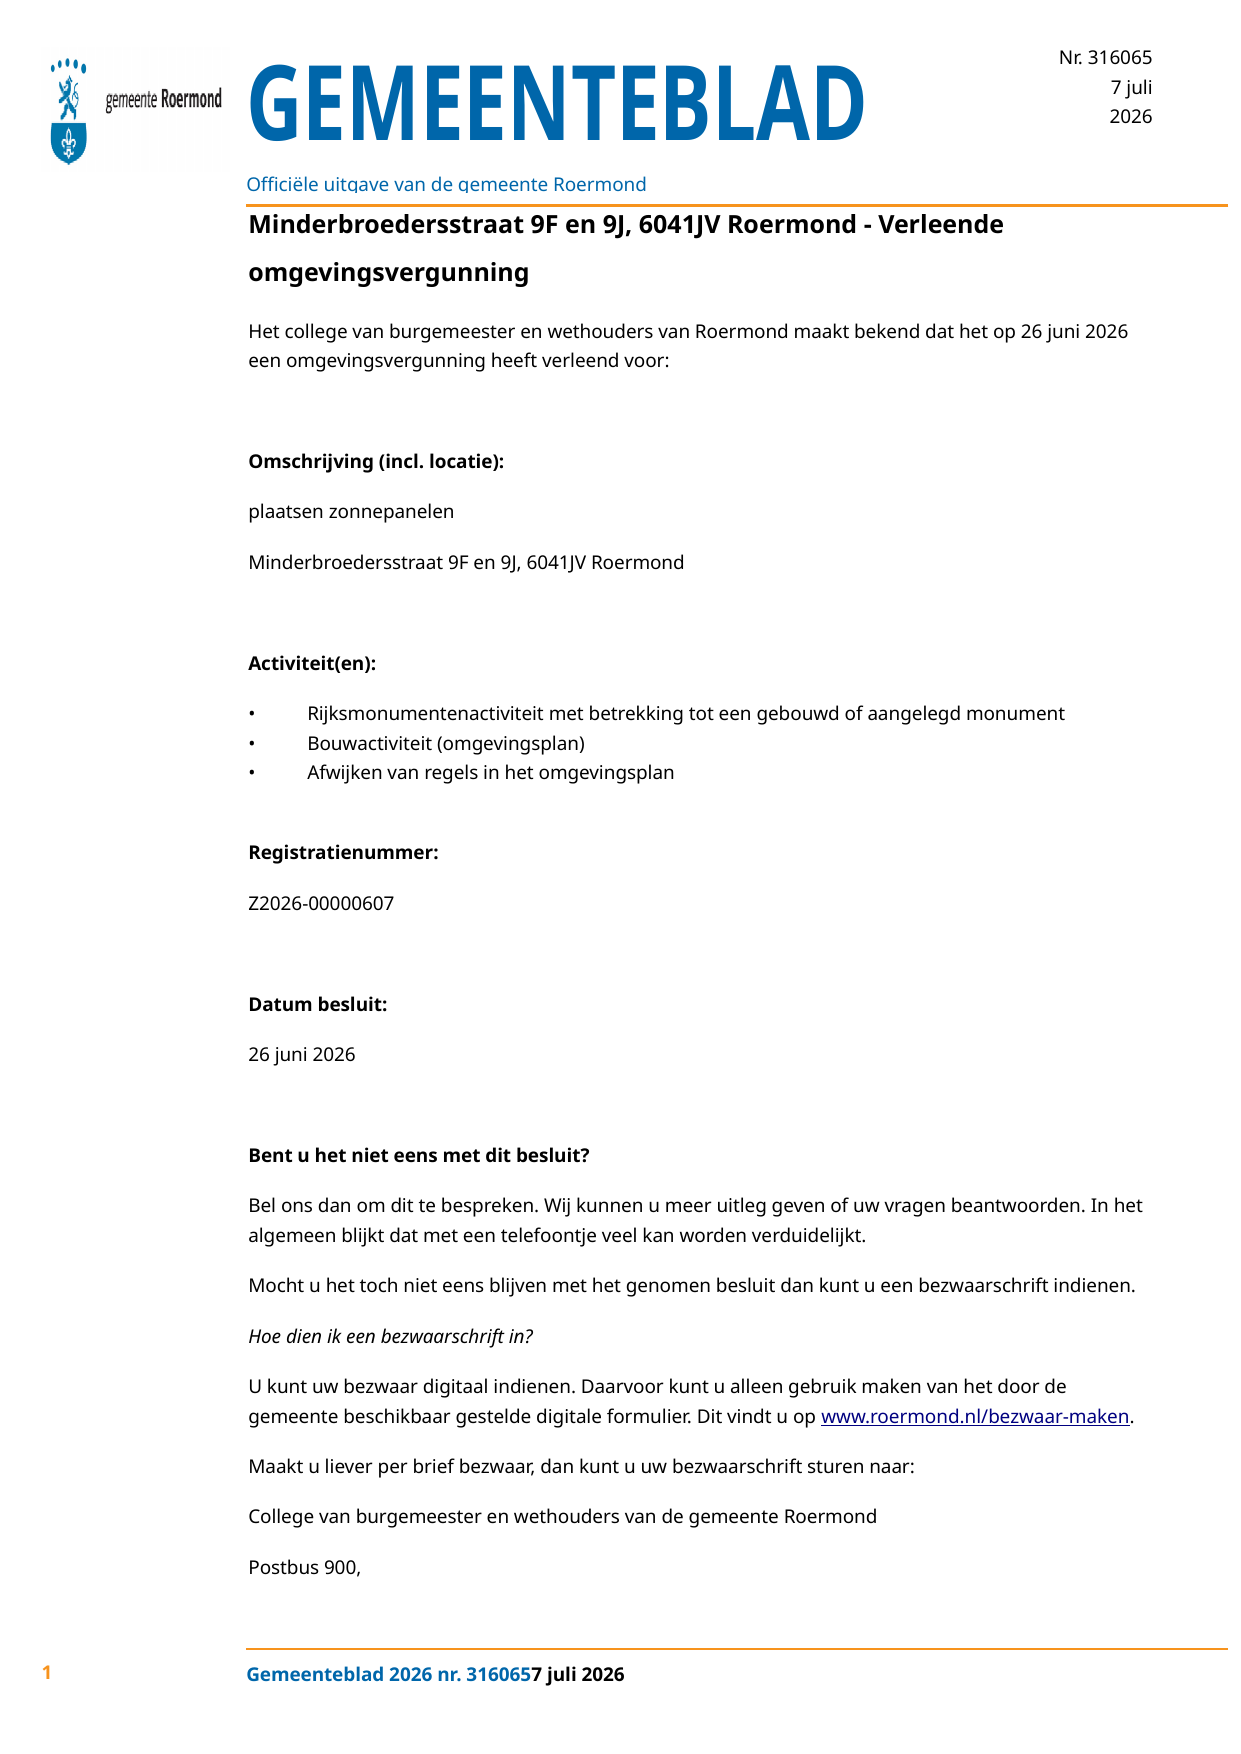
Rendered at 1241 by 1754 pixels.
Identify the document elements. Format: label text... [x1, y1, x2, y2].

text 26 juni 2026 [248, 1041, 1152, 1067]
text plaatsen zonnepanelen [248, 499, 1152, 524]
text Maakt u liever per brief bezwaar, dan kunt u uw bezwaarschrift sturen naar: [248, 1453, 1152, 1479]
text Bel ons dan om dit te bespreken. Wij kunnen u meer uitleg geven of uw vragen beantwoorden. In het algemeen blijkt dat met een telefoontje veel kan worden verduidelijkt. [248, 1192, 1152, 1248]
list Bouwactiviteit (omgevingsplan) [248, 730, 1152, 756]
text Omschrijving (incl. locatie): [248, 448, 1152, 474]
text Activiteit(en): [248, 650, 1152, 676]
text U kunt uw bezwaar digitaal indienen. Daarvoor kunt u alleen gebruik maken van het door de gemeente beschikbaar gestelde digitale formulier. Dit vindt u op www.roermond.nl/bezwaar-maken. [248, 1373, 1152, 1429]
text Datum besluit: [248, 991, 1152, 1017]
text College van burgemeester en wethouders van de gemeente Roermond [248, 1504, 1152, 1529]
text Z2026-00000607 [248, 890, 1152, 916]
picture [41, 47, 231, 172]
text Minderbroedersstraat 9F en 9J, 6041JV Roermond - Verleende omgevingsvergunning [248, 207, 1152, 288]
text Hoe dien ik een bezwaarschrift in? [248, 1323, 1152, 1349]
list Afwijken van regels in het omgevingsplan [248, 759, 1152, 785]
text Postbus 900, [248, 1554, 1152, 1580]
text Het college van burgemeester en wethouders van Roermond maakt bekend dat het op 26 juni 2026 een omgevingsvergunning heeft verleend voor: [248, 318, 1152, 373]
list Rijksmonumentenactiviteit met betrekking tot een gebouwd of aangelegd monument [248, 700, 1152, 726]
text Minderbroedersstraat 9F en 9J, 6041JV Roermond [248, 549, 1152, 575]
text Bent u het niet eens met dit besluit? [248, 1142, 1152, 1168]
text Registratienummer: [248, 839, 1152, 865]
text Mocht u het toch niet eens blijven met het genomen besluit dan kunt u een bezwaarschrift indienen. [248, 1272, 1152, 1298]
